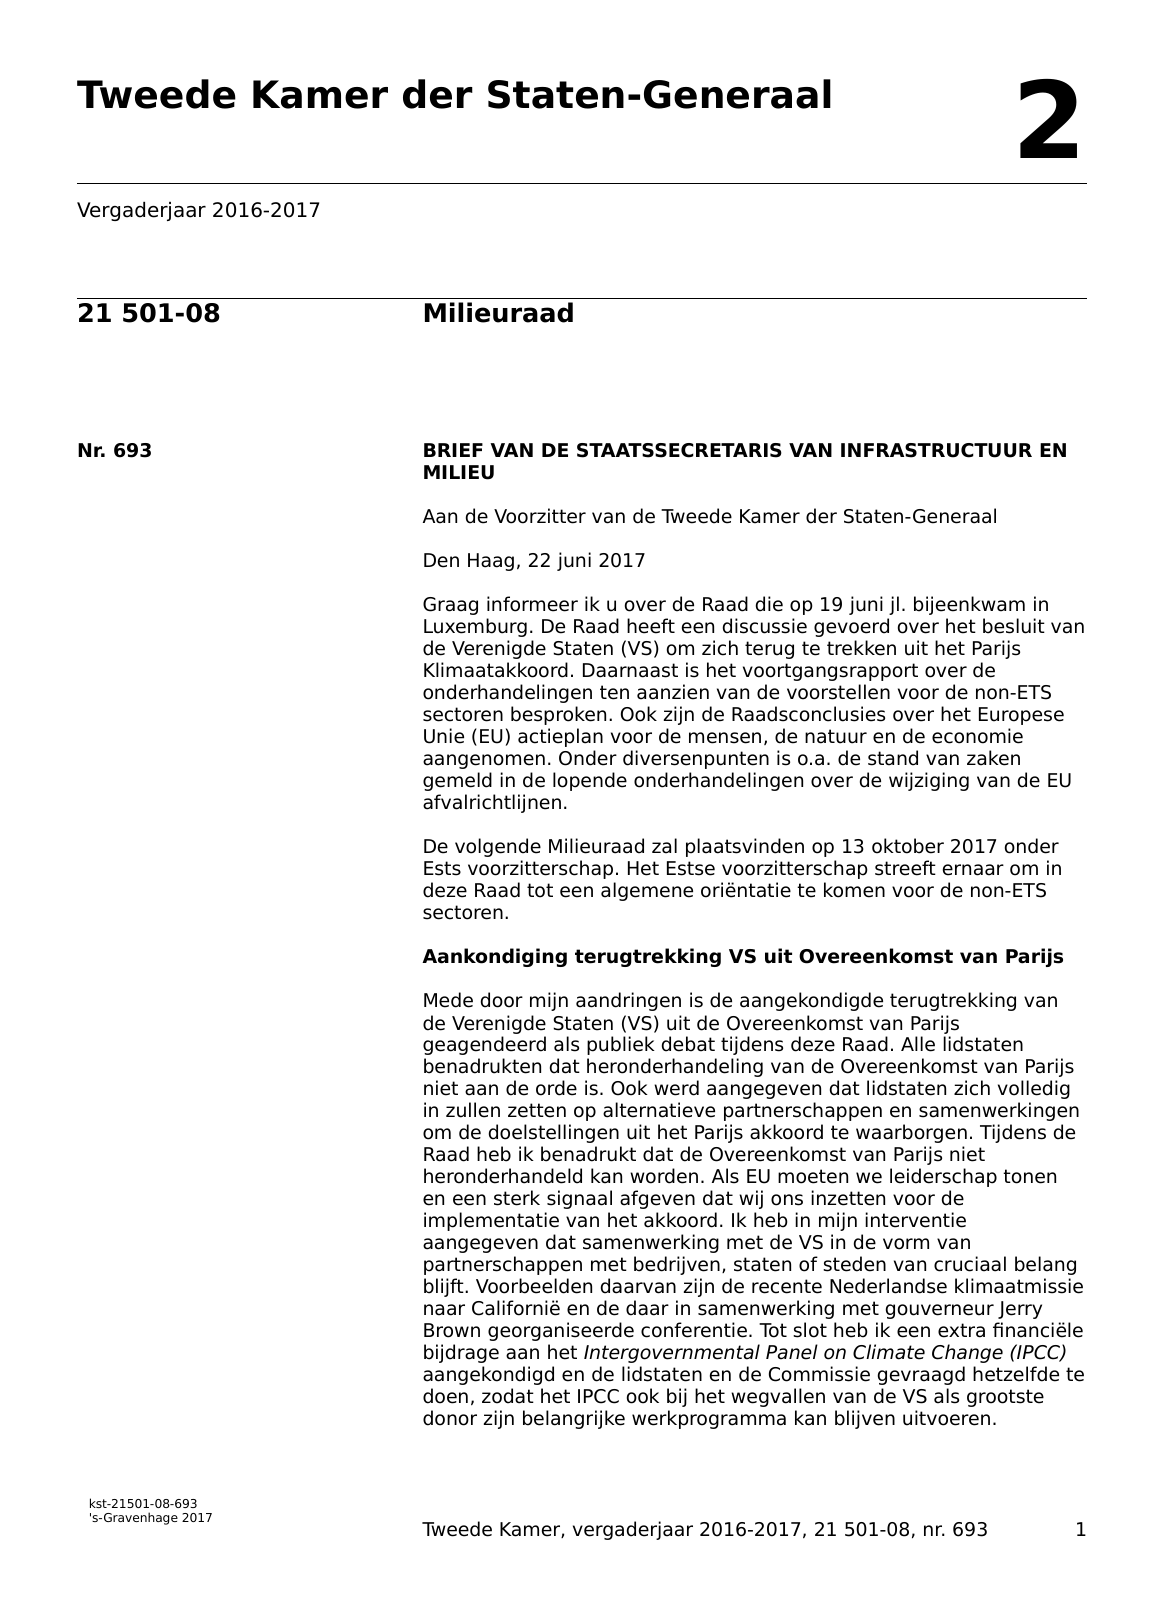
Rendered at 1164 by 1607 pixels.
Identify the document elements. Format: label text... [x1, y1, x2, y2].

text Aan de Voorzitter van de Tweede Kamer der Staten-Generaal [422, 506, 1087, 528]
text De volgende Milieuraad zal plaatsvinden op 13 oktober 2017 onder Ests voorzitterschap. Het Estse voorzitterschap streeft ernaar om in deze Raad tot een algemene oriëntatie te komen voor de non-ETS sectoren. [422, 836, 1087, 924]
text Den Haag, 22 juni 2017 [422, 550, 1087, 572]
text kst-21501-08-693 [88, 1497, 323, 1511]
text Mede door mijn aandringen is de aangekondigde terugtrekking van de Verenigde Staten (VS) uit de Overeenkomst van Parijs geagendeerd als publiek debat tijdens deze Raad. Alle lidstaten benadrukten dat heronderhandeling van de Overeenkomst van Parijs niet aan de orde is. Ook werd aangegeven dat lidstaten zich volledig in zullen zetten op alternatieve partnerschappen en samenwerkingen om de doelstellingen uit het Parijs akkoord te waarborgen. Tijdens de Raad heb ik benadrukt dat de Overeenkomst van Parijs niet heronderhandeld kan worden. Als EU moeten we leiderschap tonen en een sterk signaal afgeven dat wij ons inzetten voor de implementatie van het akkoord. Ik heb in mijn interventie aangegeven dat samenwerking met de VS in de vorm van partnerschappen met bedrijven, staten of steden van cruciaal belang blijft. Voorbeelden daarvan zijn de recente Nederlandse klimaatmissie naar Californië en de daar in samenwerking met gouverneur Jerry Brown georganiseerde conferentie. Tot slot heb ik een extra financiële bijdrage aan het Intergovernmental Panel on Climate Change (IPCC) aangekondigd en de lidstaten en de Commissie gevraagd hetzelfde te doen, zodat het IPCC ook bij het wegvallen van de VS als grootste donor zijn belangrijke werkprogramma kan blijven uitvoeren. [422, 990, 1087, 1430]
table_cell Vergaderjaar 2016-2017 [77, 184, 1087, 298]
table_header Tweede Kamer der Staten-Generaal [77, 59, 886, 183]
text 's-Gravenhage 2017 [88, 1511, 323, 1525]
subtitle Nr. 693 BRIEF VAN DE STAATSSECRETARIS VAN INFRASTRUCTUUR EN MILIEU [77, 440, 1087, 484]
table_header 2 [886, 59, 1087, 183]
subtitle Aankondiging terugtrekking VS uit Overeenkomst van Parijs [422, 946, 1087, 968]
text Graag informeer ik u over de Raad die op 19 juni jl. bijeenkwam in Luxemburg. De Raad heeft een discussie gevoerd over het besluit van de Verenigde Staten (VS) om zich terug te trekken uit het Parijs Klimaatakkoord. Daarnaast is het voortgangsrapport over de onderhandelingen ten aanzien van de voorstellen voor de non-ETS sectoren besproken. Ook zijn de Raadsconclusies over het Europese Unie (EU) actieplan voor de mensen, de natuur en de economie aangenomen. Onder diversenpunten is o.a. de stand van zaken gemeld in de lopende onderhandelingen over de wijziging van de EU afvalrichtlijnen. [422, 594, 1087, 814]
subtitle 21 501-08 Milieuraad [77, 299, 1087, 329]
